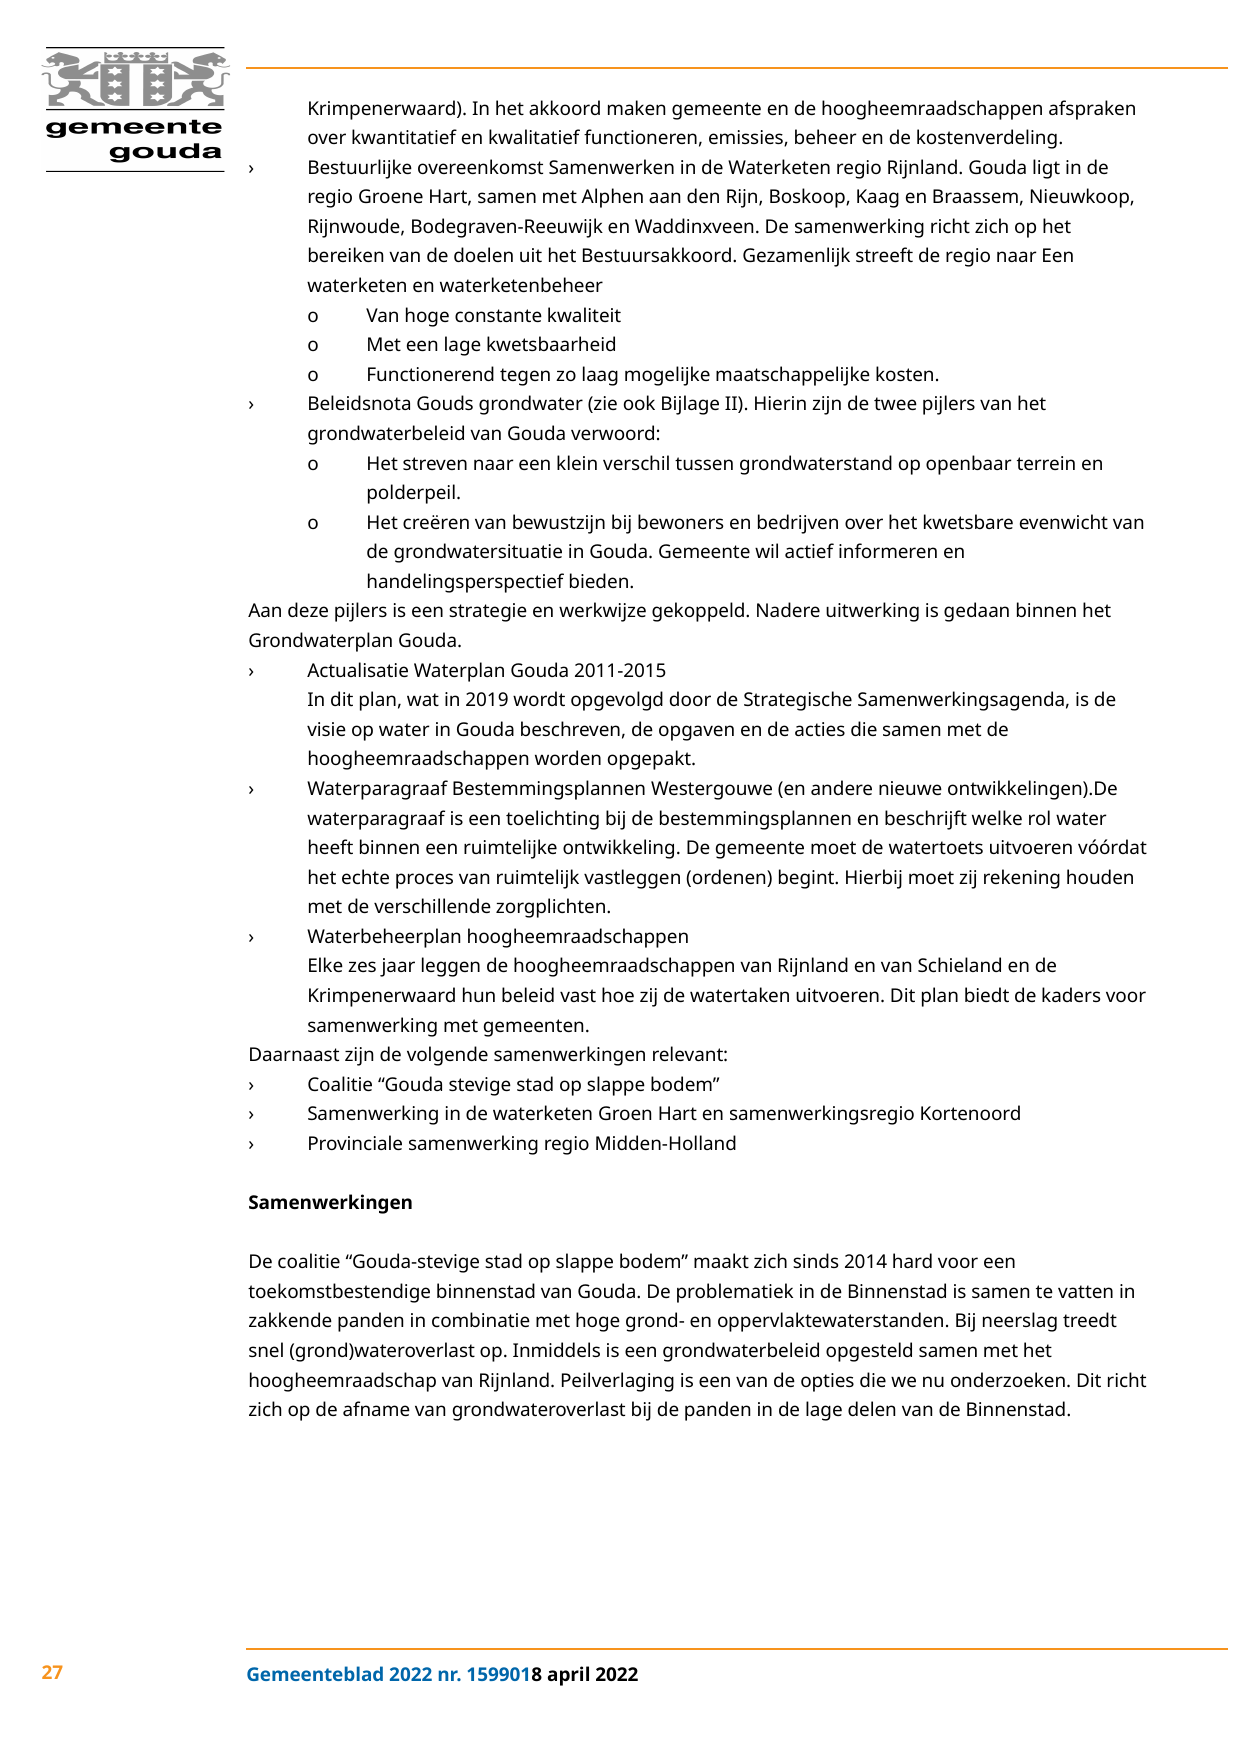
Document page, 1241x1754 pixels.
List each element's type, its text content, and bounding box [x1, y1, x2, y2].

picture [41, 47, 231, 172]
list Waterparagraaf Bestemmingsplannen Westergouwe (en andere nieuwe ontwikkelingen).De waterparagraaf is een toelichting bij de bestemmingsplannen en beschrijft welke rol water heeft binnen een ruimtelijke ontwikkeling. De gemeente moet de watertoets uitvoeren vóórdat het echte proces van ruimtelijk vastleggen (ordenen) begint. Hierbij moet zij rekening houden met de verschillende zorgplichten. [248, 775, 1152, 919]
text Aan deze pijlers is een strategie en werkwijze gekoppeld. Nadere uitwerking is gedaan binnen het Grondwaterplan Gouda. [248, 598, 1152, 653]
list Elke zes jaar leggen de hoogheemraadschappen van Rijnland en van Schieland en de Krimpenerwaard hun beleid vast hoe zij de watertaken uitvoeren. Dit plan biedt de kaders voor samenwerking met gemeenten. [248, 953, 1152, 1038]
text De coalitie “Gouda-stevige stad op slappe bodem” maakt zich sinds 2014 hard voor een toekomstbestendige binnenstad van Gouda. De problematiek in de Binnenstad is samen te vatten in zakkende panden in combinatie met hoge grond- en oppervlaktewaterstanden. Bij neerslag treedt snel (grond)wateroverlast op. Inmiddels is een grondwaterbeleid opgesteld samen met het hoogheemraadschap van Rijnland. Peilverlaging is een van de opties die we nu onderzoeken. Dit richt zich op de afname van grondwateroverlast bij de panden in de lage delen van de Binnenstad. [248, 1248, 1152, 1422]
list Het streven naar een klein verschil tussen grondwaterstand op openbaar terrein en polderpeil. [307, 450, 1152, 505]
list Functionerend tegen zo laag mogelijke maatschappelijke kosten. [307, 361, 1152, 387]
list Beleidsnota Gouds grondwater (zie ook Bijlage II). Hierin zijn de twee pijlers van het grondwaterbeleid van Gouda verwoord: [248, 391, 1152, 446]
list Actualisatie Waterplan Gouda 2011-2015 [248, 657, 1152, 683]
list Van hoge constante kwaliteit [307, 302, 1152, 328]
list In dit plan, wat in 2019 wordt opgevolgd door de Strategische Samenwerkingsagenda, is de visie op water in Gouda beschreven, de opgaven en de acties die samen met de hoogheemraadschappen worden opgepakt. [248, 686, 1152, 771]
list Met een lage kwetsbaarheid [307, 331, 1152, 357]
list Krimpenerwaard). In het akkoord maken gemeente en de hoogheemraadschappen afspraken over kwantitatief en kwalitatief functioneren, emissies, beheer en de kostenverdeling. [248, 95, 1152, 150]
list Bestuurlijke overeenkomst Samenwerken in de Waterketen regio Rijnland. Gouda ligt in de regio Groene Hart, samen met Alphen aan den Rijn, Boskoop, Kaag en Braassem, Nieuwkoop, Rijnwoude, Bodegraven-Reeuwijk en Waddinxveen. De samenwerking richt zich op het bereiken van de doelen uit het Bestuursakkoord. Gezamenlijk streeft de regio naar Een waterketen en waterketenbeheer [248, 154, 1152, 298]
list Coalitie “Gouda stevige stad op slappe bodem” [248, 1071, 1152, 1097]
text Daarnaast zijn de volgende samenwerkingen relevant: [248, 1041, 1152, 1067]
list Het creëren van bewustzijn bij bewoners en bedrijven over het kwetsbare evenwicht van de grondwatersituatie in Gouda. Gemeente wil actief informeren en handelingsperspectief bieden. [307, 509, 1152, 594]
list Samenwerking in de waterketen Groen Hart en samenwerkingsregio Kortenoord [248, 1101, 1152, 1126]
list Provinciale samenwerking regio Midden-Holland [248, 1130, 1152, 1156]
list Waterbeheerplan hoogheemraadschappen [248, 923, 1152, 949]
text Samenwerkingen [248, 1189, 1152, 1215]
